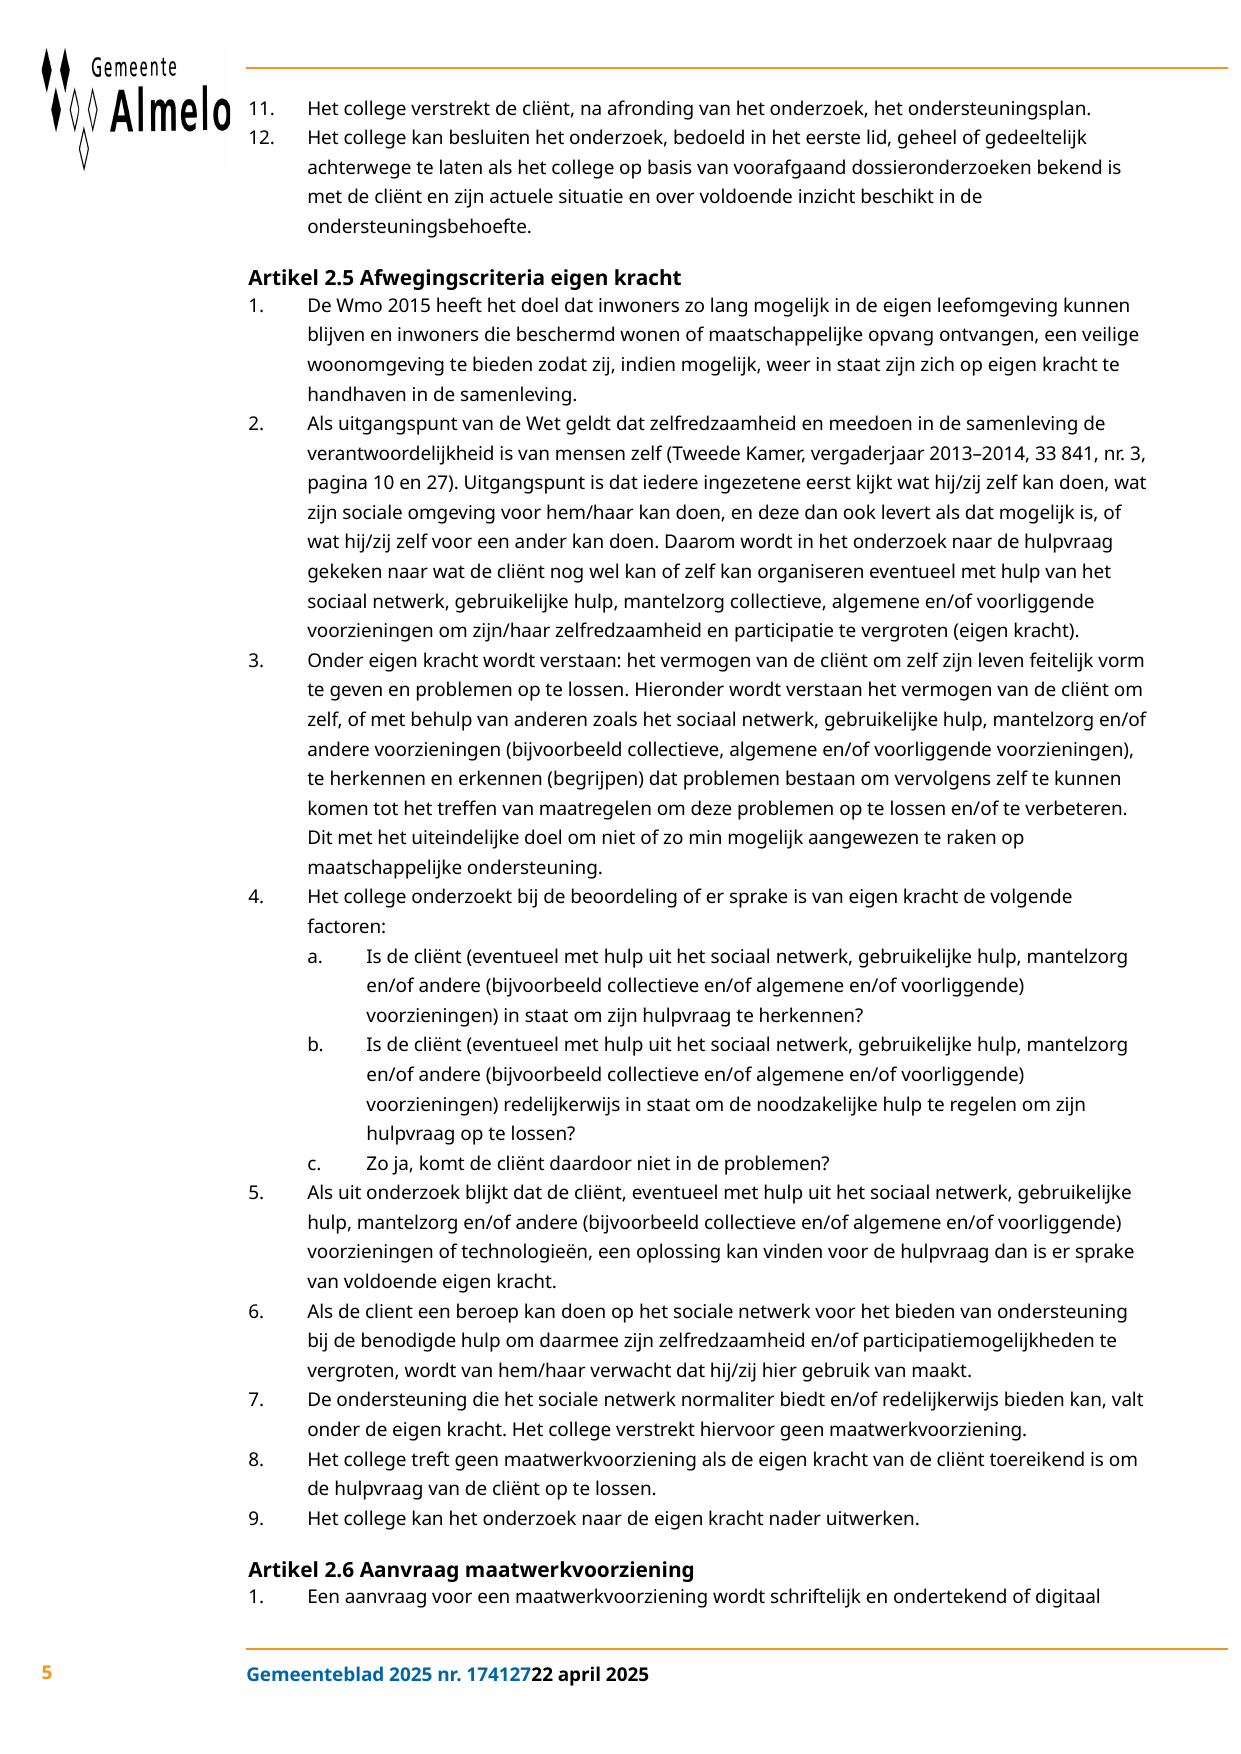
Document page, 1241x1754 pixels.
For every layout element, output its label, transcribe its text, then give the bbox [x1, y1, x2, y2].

list Als uitgangspunt van de Wet geldt dat zelfredzaamheid en meedoen in de samenleving de verantwoordelijkheid is van mensen zelf (Tweede Kamer, vergaderjaar 2013–2014, 33 841, nr. 3, pagina 10 en 27). Uitgangspunt is dat iedere ingezetene eerst kijkt wat hij/zij zelf kan doen, wat zijn sociale omgeving voor hem/haar kan doen, en deze dan ook levert als dat mogelijk is, of wat hij/zij zelf voor een ander kan doen. Daarom wordt in het onderzoek naar de hulpvraag gekeken naar wat de cliënt nog wel kan of zelf kan organiseren eventueel met hulp van het sociaal netwerk, gebruikelijke hulp, mantelzorg collectieve, algemene en/of voorliggende voorzieningen om zijn/haar zelfredzaamheid en participatie te vergroten (eigen kracht). [248, 410, 1152, 643]
list Het college kan besluiten het onderzoek, bedoeld in het eerste lid, geheel of gedeeltelijk achterwege te laten als het college op basis van voorafgaand dossieronderzoeken bekend is met de cliënt en zijn actuele situatie en over voldoende inzicht beschikt in de ondersteuningsbehoefte. [248, 124, 1152, 239]
picture [41, 47, 231, 172]
list Het college treft geen maatwerkvoorziening als de eigen kracht van de cliënt toereikend is om de hulpvraag van de cliënt op te lossen. [248, 1446, 1152, 1501]
list Het college onderzoekt bij de beoordeling of er sprake is van eigen kracht de volgende factoren: [248, 884, 1152, 939]
text Artikel 2.5 Afwegingscriteria eigen kracht [248, 263, 1152, 292]
list Als de client een beroep kan doen op het sociale netwerk voor het bieden van ondersteuning bij de benodigde hulp om daarmee zijn zelfredzaamheid en/of participatiemogelijkheden te vergroten, wordt van hem/haar verwacht dat hij/zij hier gebruik van maakt. [248, 1298, 1152, 1383]
list Zo ja, komt de cliënt daardoor niet in de problemen? [307, 1150, 1152, 1176]
list Als uit onderzoek blijkt dat de cliënt, eventueel met hulp uit het sociaal netwerk, gebruikelijke hulp, mantelzorg en/of andere (bijvoorbeeld collectieve en/of algemene en/of voorliggende) voorzieningen of technologieën, een oplossing kan vinden voor de hulpvraag dan is er sprake van voldoende eigen kracht. [248, 1179, 1152, 1294]
list Is de cliënt (eventueel met hulp uit het sociaal netwerk, gebruikelijke hulp, mantelzorg en/of andere (bijvoorbeeld collectieve en/of algemene en/of voorliggende) voorzieningen) redelijkerwijs in staat om de noodzakelijke hulp te regelen om zijn hulpvraag op te lossen? [307, 1032, 1152, 1146]
list Het college kan het onderzoek naar de eigen kracht nader uitwerken. [248, 1505, 1152, 1531]
list Het college verstrekt de cliënt, na afronding van het onderzoek, het ondersteuningsplan. [248, 95, 1152, 121]
list De Wmo 2015 heeft het doel dat inwoners zo lang mogelijk in de eigen leefomgeving kunnen blijven en inwoners die beschermd wonen of maatschappelijke opvang ontvangen, een veilige woonomgeving te bieden zodat zij, indien mogelijk, weer in staat zijn zich op eigen kracht te handhaven in de samenleving. [248, 292, 1152, 406]
list Een aanvraag voor een maatwerkvoorziening wordt schriftelijk en ondertekend of digitaal [248, 1584, 1152, 1609]
list Onder eigen kracht wordt verstaan: het vermogen van de cliënt om zelf zijn leven feitelijk vorm te geven en problemen op te lossen. Hieronder wordt verstaan het vermogen van de cliënt om zelf, of met behulp van anderen zoals het sociaal netwerk, gebruikelijke hulp, mantelzorg en/of andere voorzieningen (bijvoorbeeld collectieve, algemene en/of voorliggende voorzieningen), te herkennen en erkennen (begrijpen) dat problemen bestaan om vervolgens zelf te kunnen komen tot het treffen van maatregelen om deze problemen op te lossen en/of te verbeteren. Dit met het uiteindelijke doel om niet of zo min mogelijk aangewezen te raken op maatschappelijke ondersteuning. [248, 647, 1152, 880]
list De ondersteuning die het sociale netwerk normaliter biedt en/of redelijkerwijs bieden kan, valt onder de eigen kracht. Het college verstrekt hiervoor geen maatwerkvoorziening. [248, 1387, 1152, 1442]
list Is de cliënt (eventueel met hulp uit het sociaal netwerk, gebruikelijke hulp, mantelzorg en/of andere (bijvoorbeeld collectieve en/of algemene en/of voorliggende) voorzieningen) in staat om zijn hulpvraag te herkennen? [307, 943, 1152, 1028]
text Artikel 2.6 Aanvraag maatwerkvoorziening [248, 1555, 1152, 1584]
